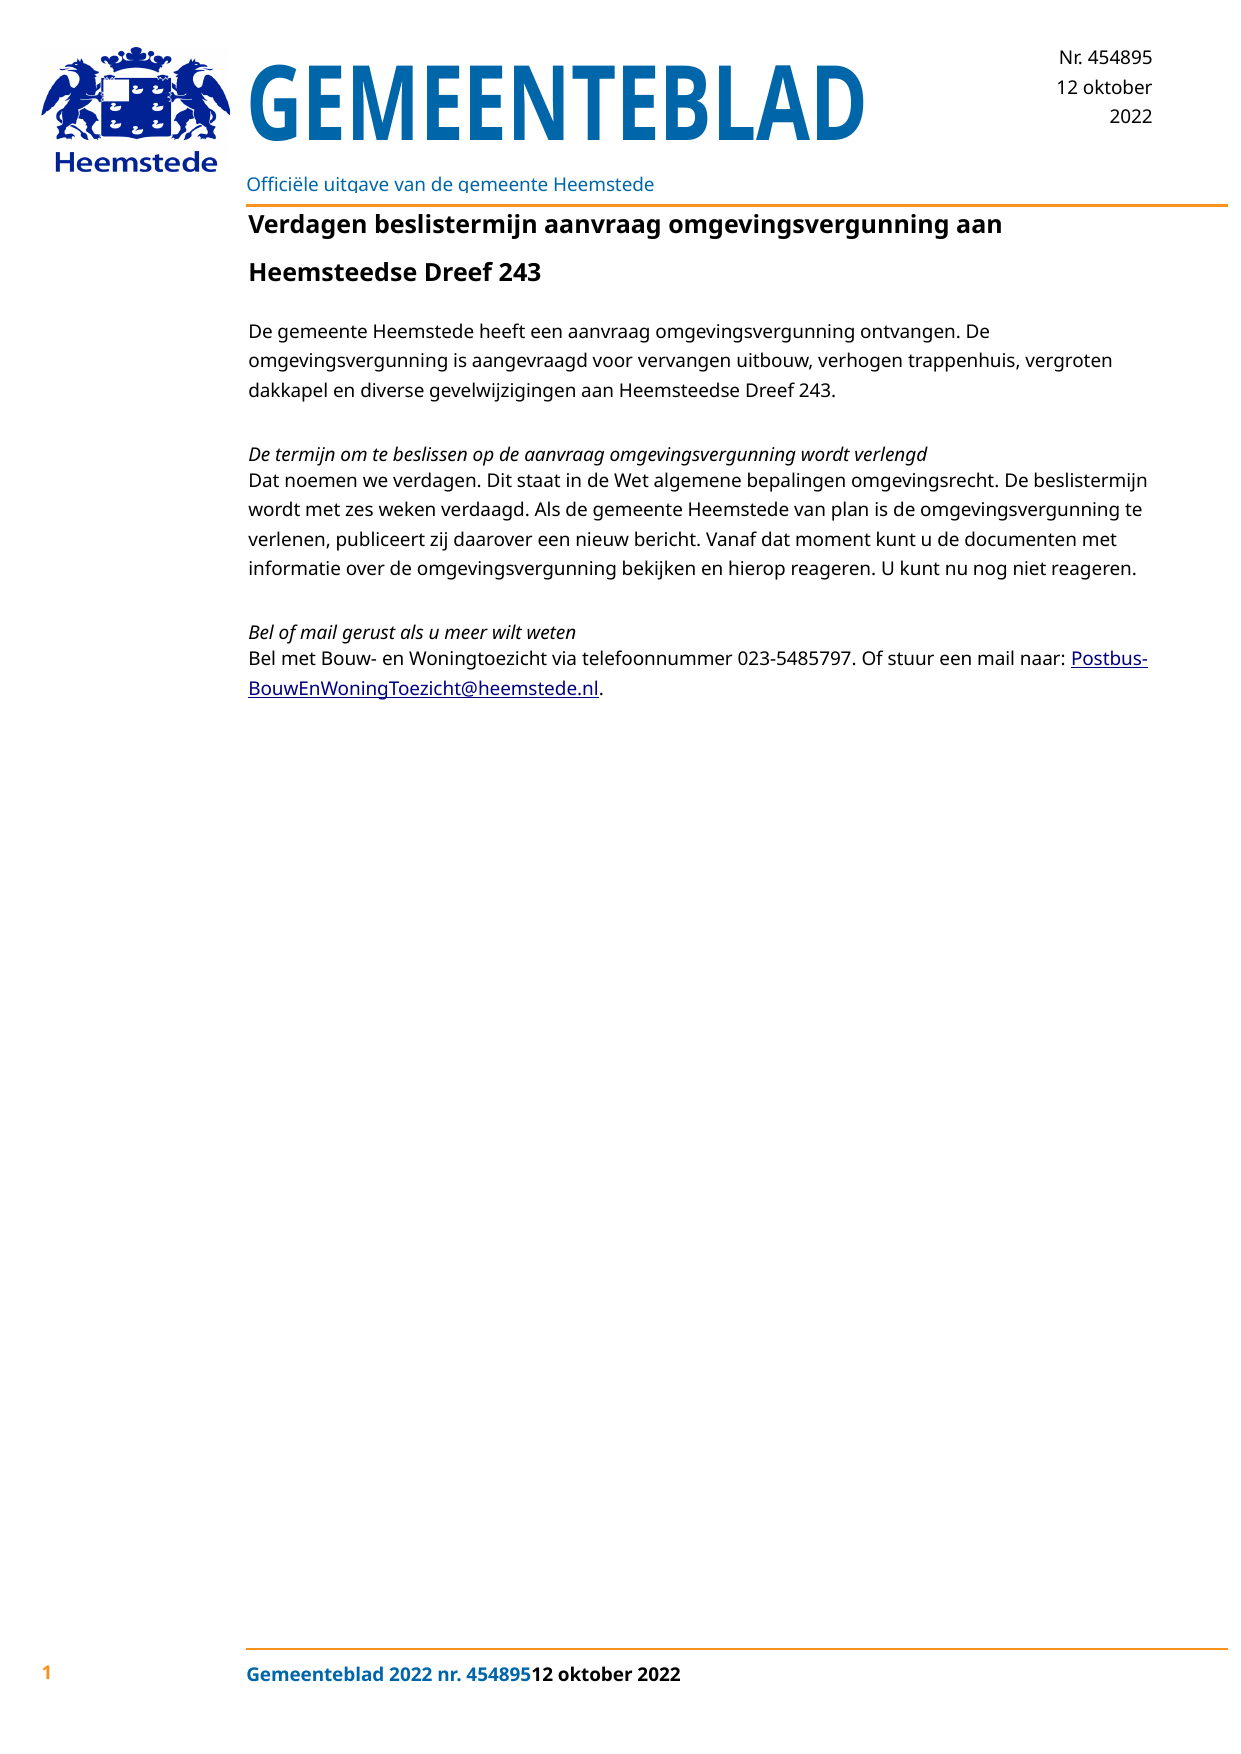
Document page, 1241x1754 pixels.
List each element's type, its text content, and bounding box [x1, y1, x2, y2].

picture [41, 47, 231, 172]
text Verdagen beslistermijn aanvraag omgevingsvergunning aan Heemsteedse Dreef 243 [248, 207, 1152, 288]
text De termijn om te beslissen op de aanvraag omgevingsvergunning wordt verlengd [248, 441, 1152, 467]
text De gemeente Heemstede heeft een aanvraag omgevingsvergunning ontvangen. De omgevingsvergunning is aangevraagd voor vervangen uitbouw, verhogen trappenhuis, vergroten dakkapel en diverse gevelwijzigingen aan Heemsteedse Dreef 243. [248, 318, 1152, 403]
text Bel of mail gerust als u meer wilt weten [248, 619, 1152, 645]
text Bel met Bouw- en Woningtoezicht via telefoonnummer 023-5485797. Of stuur een mail naar: Postbus-BouwEnWoningToezicht@heemstede.nl. [248, 645, 1152, 701]
text Dat noemen we verdagen. Dit staat in de Wet algemene bepalingen omgevingsrecht. De beslistermijn wordt met zes weken verdaagd. Als de gemeente Heemstede van plan is de omgevingsvergunning te verlenen, publiceert zij daarover een nieuw bericht. Vanaf dat moment kunt u de documenten met informatie over de omgevingsvergunning bekijken en hierop reageren. U kunt nu nog niet reageren. [248, 467, 1152, 581]
